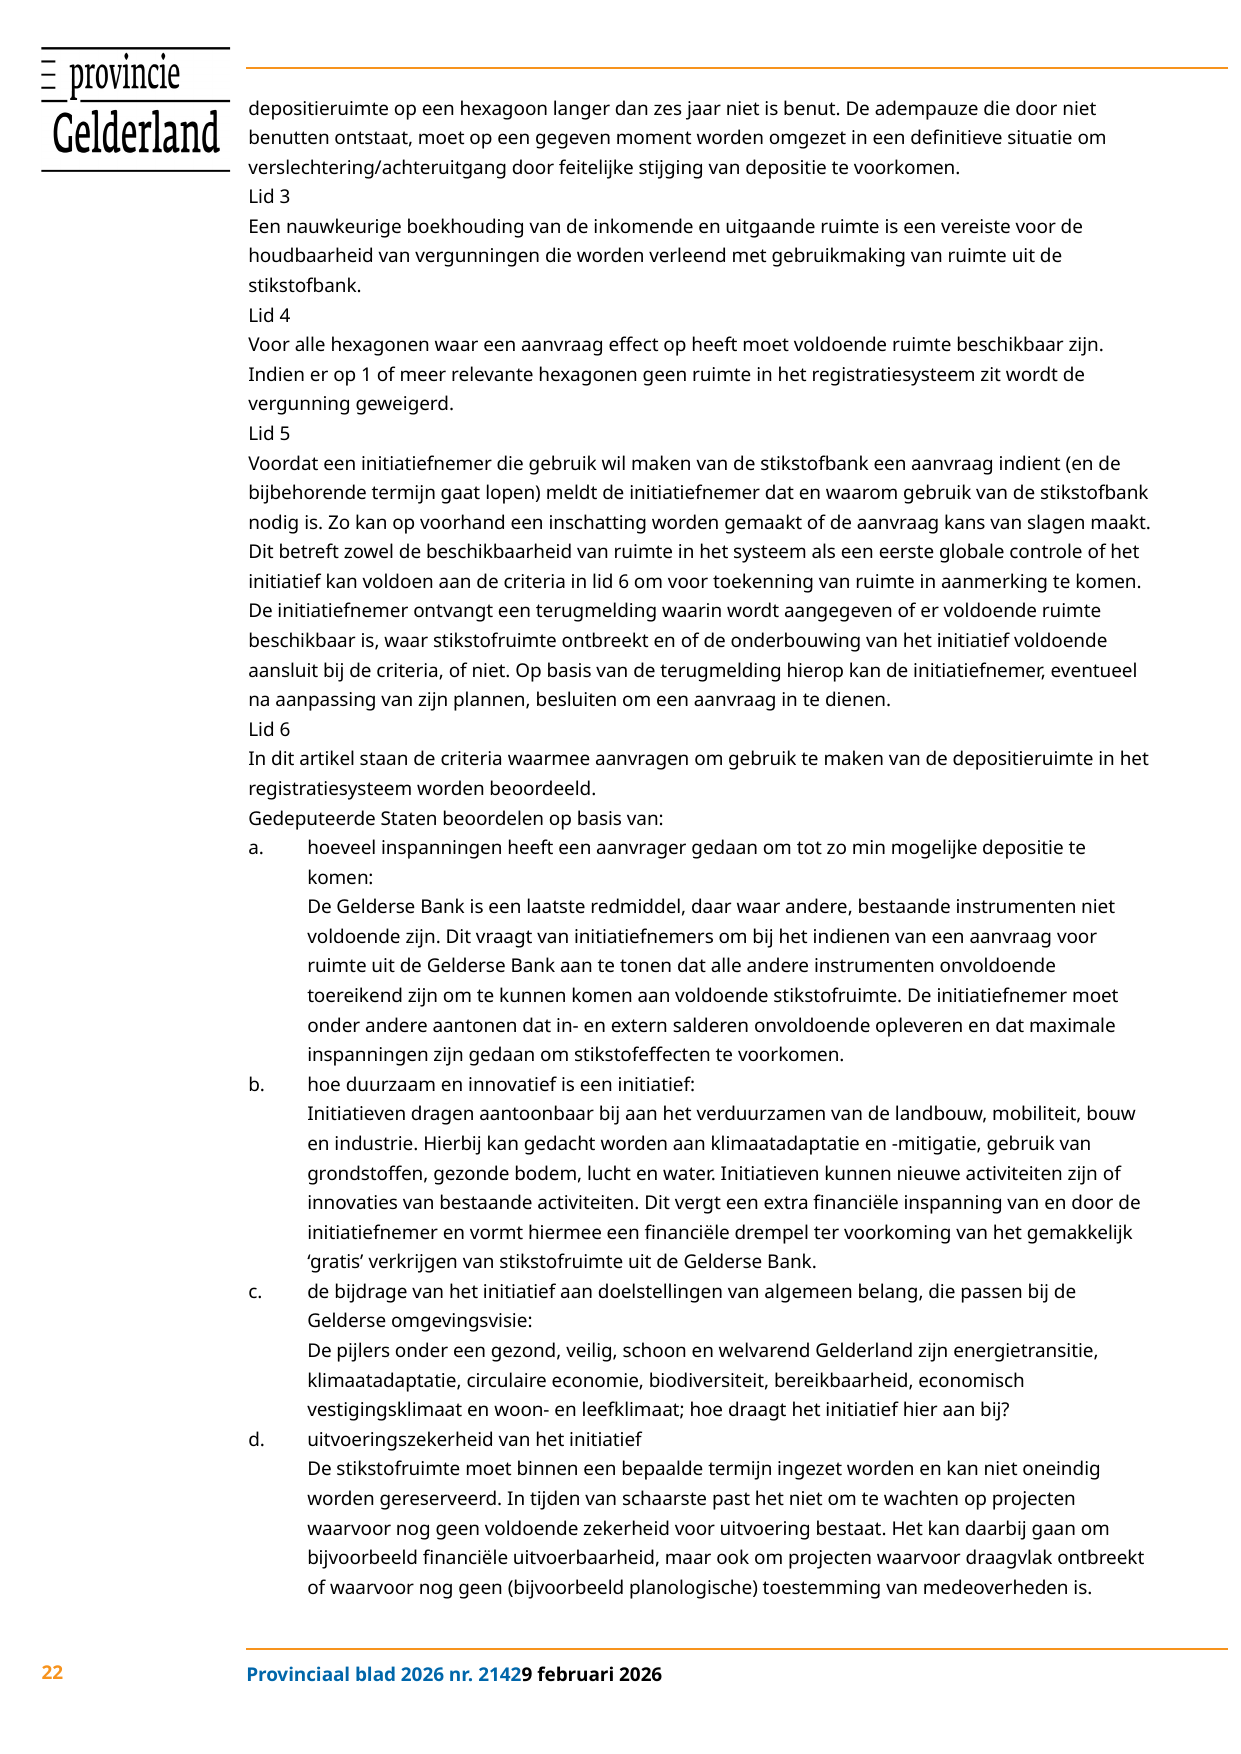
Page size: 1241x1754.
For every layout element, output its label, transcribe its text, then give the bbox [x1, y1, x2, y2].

text Voordat een initiatiefnemer die gebruik wil maken van de stikstofbank een aanvraag indient (en de bijbehorende termijn gaat lopen) meldt de initiatiefnemer dat en waarom gebruik van de stikstofbank nodig is. Zo kan op voorhand een inschatting worden gemaakt of de aanvraag kans van slagen maakt. Dit betreft zowel de beschikbaarheid van ruimte in het systeem als een eerste globale controle of het initiatief kan voldoen aan de criteria in lid 6 om voor toekenning van ruimte in aanmerking te komen. [248, 450, 1152, 594]
list Initiatieven dragen aantoonbaar bij aan het verduurzamen van de landbouw, mobiliteit, bouw en industrie. Hierbij kan gedacht worden aan klimaatadaptatie en -mitigatie, gebruik van grondstoffen, gezonde bodem, lucht en water. Initiatieven kunnen nieuwe activiteiten zijn of innovaties van bestaande activiteiten. Dit vergt een extra financiële inspanning van en door de initiatiefnemer en vormt hiermee een financiële drempel ter voorkoming van het gemakkelijk ‘gratis’ verkrijgen van stikstofruimte uit de Gelderse Bank. [248, 1101, 1152, 1274]
list De stikstofruimte moet binnen een bepaalde termijn ingezet worden en kan niet oneindig worden gereserveerd. In tijden van schaarste past het niet om te wachten op projecten waarvoor nog geen voldoende zekerheid voor uitvoering bestaat. Het kan daarbij gaan om bijvoorbeeld financiële uitvoerbaarheid, maar ook om projecten waarvoor draagvlak ontbreekt of waarvoor nog geen (bijvoorbeeld planologische) toestemming van medeoverheden is. [248, 1456, 1152, 1600]
list De Gelderse Bank is een laatste redmiddel, daar waar andere, bestaande instrumenten niet voldoende zijn. Dit vraagt van initiatiefnemers om bij het indienen van een aanvraag voor ruimte uit de Gelderse Bank aan te tonen dat alle andere instrumenten onvoldoende toereikend zijn om te kunnen komen aan voldoende stikstofruimte. De initiatiefnemer moet onder andere aantonen dat in- en extern salderen onvoldoende opleveren en dat maximale inspanningen zijn gedaan om stikstofeffecten te voorkomen. [248, 893, 1152, 1067]
text In dit artikel staan de criteria waarmee aanvragen om gebruik te maken van de depositieruimte in het registratiesysteem worden beoordeeld. [248, 746, 1152, 801]
text Lid 5 [248, 420, 1152, 446]
text De initiatiefnemer ontvangt een terugmelding waarin wordt aangegeven of er voldoende ruimte beschikbaar is, waar stikstofruimte ontbreekt en of de onderbouwing van het initiatief voldoende aansluit bij de criteria, of niet. Op basis van de terugmelding hierop kan de initiatiefnemer, eventueel na aanpassing van zijn plannen, besluiten om een aanvraag in te dienen. [248, 598, 1152, 712]
list hoe duurzaam en innovatief is een initiatief: [248, 1071, 1152, 1097]
text Lid 6 [248, 716, 1152, 742]
list uitvoeringszekerheid van het initiatief [248, 1426, 1152, 1452]
list hoeveel inspanningen heeft een aanvrager gedaan om tot zo min mogelijke depositie te komen: [248, 834, 1152, 890]
text Voor alle hexagonen waar een aanvraag effect op heeft moet voldoende ruimte beschikbaar zijn. Indien er op 1 of meer relevante hexagonen geen ruimte in het registratiesysteem zit wordt de vergunning geweigerd. [248, 331, 1152, 416]
text Lid 4 [248, 302, 1152, 328]
list de bijdrage van het initiatief aan doelstellingen van algemeen belang, die passen bij de Gelderse omgevingsvisie: [248, 1278, 1152, 1333]
text Gedeputeerde Staten beoordelen op basis van: [248, 805, 1152, 831]
text Een nauwkeurige boekhouding van de inkomende en uitgaande ruimte is een vereiste voor de houdbaarheid van vergunningen die worden verleend met gebruikmaking van ruimte uit de stikstofbank. [248, 213, 1152, 298]
text Lid 3 [248, 183, 1152, 209]
list De pijlers onder een gezond, veilig, schoon en welvarend Gelderland zijn energietransitie, klimaatadaptatie, circulaire economie, biodiversiteit, bereikbaarheid, economisch vestigingsklimaat en woon- en leefklimaat; hoe draagt het initiatief hier aan bij? [248, 1337, 1152, 1422]
picture [41, 47, 231, 172]
text depositieruimte op een hexagoon langer dan zes jaar niet is benut. De adempauze die door niet benutten ontstaat, moet op een gegeven moment worden omgezet in een definitieve situatie om verslechtering/achteruitgang door feitelijke stijging van depositie te voorkomen. [248, 95, 1152, 180]
